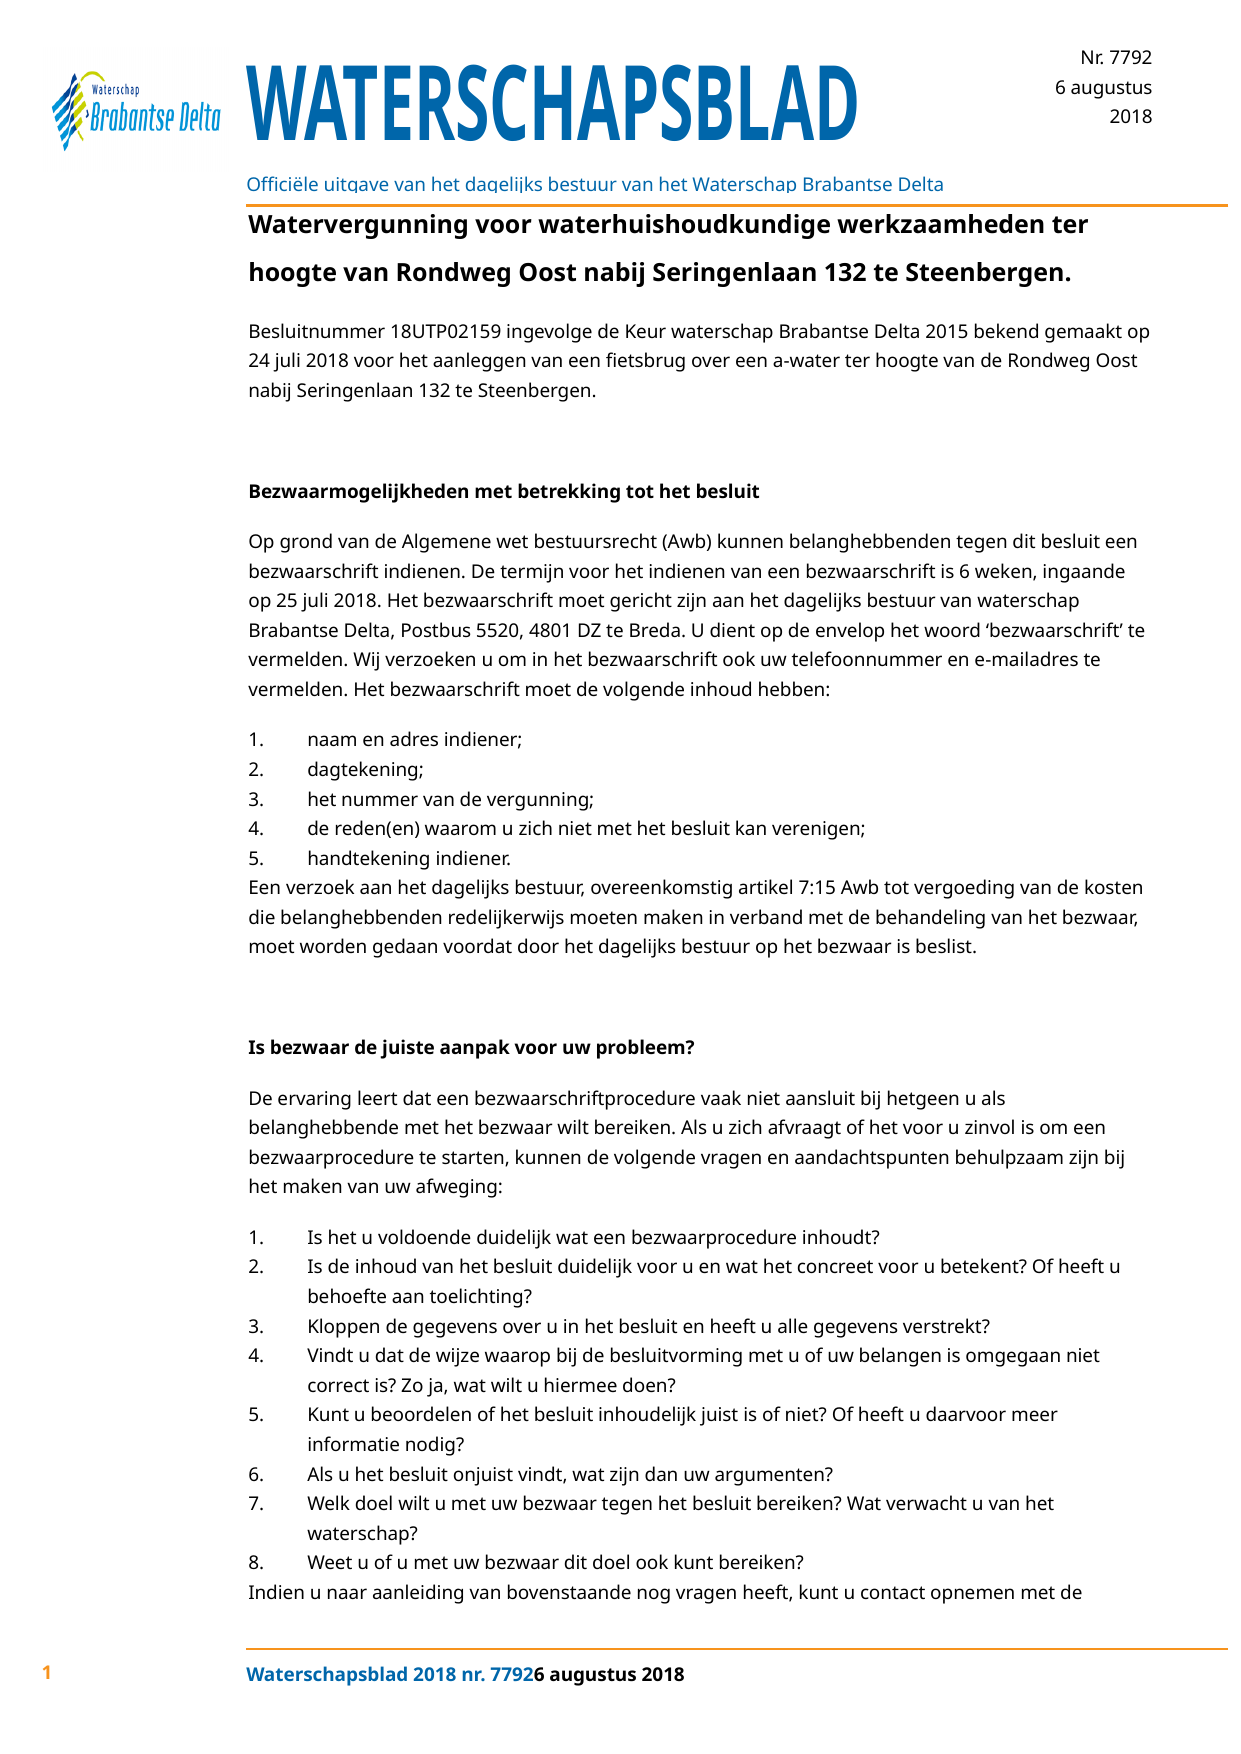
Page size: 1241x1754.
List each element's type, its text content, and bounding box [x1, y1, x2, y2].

list handtekening indiener. [248, 845, 1152, 871]
list Weet u of u met uw bezwaar dit doel ook kunt bereiken? [248, 1549, 1152, 1575]
text Besluitnummer 18UTP02159 ingevolge de Keur waterschap Brabantse Delta 2015 bekend gemaakt op 24 juli 2018 voor het aanleggen van een fietsbrug over een a-water ter hoogte van de Rondweg Oost nabij Seringenlaan 132 te Steenbergen. [248, 318, 1152, 403]
list Als u het besluit onjuist vindt, wat zijn dan uw argumenten? [248, 1461, 1152, 1487]
list Kloppen de gegevens over u in het besluit en heeft u alle gegevens verstrekt? [248, 1313, 1152, 1339]
list Is de inhoud van het besluit duidelijk voor u en wat het concreet voor u betekent? Of heeft u behoefte aan toelichting? [248, 1254, 1152, 1309]
text Watervergunning voor waterhuishoudkundige werkzaamheden ter hoogte van Rondweg Oost nabij Seringenlaan 132 te Steenbergen. [248, 207, 1152, 288]
list het nummer van de vergunning; [248, 786, 1152, 812]
list dagtekening; [248, 756, 1152, 782]
text Een verzoek aan het dagelijks bestuur, overeenkomstig artikel 7:15 Awb tot vergoeding van de kosten die belanghebbenden redelijkerwijs moeten maken in verband met de behandeling van het bezwaar, moet worden gedaan voordat door het dagelijks bestuur op het bezwaar is beslist. [248, 874, 1152, 959]
list naam en adres indiener; [248, 727, 1152, 752]
text Op grond van de Algemene wet bestuursrecht (Awb) kunnen belanghebbenden tegen dit besluit een bezwaarschrift indienen. De termijn voor het indienen van een bezwaarschrift is 6 weken, ingaande op 25 juli 2018. Het bezwaarschrift moet gericht zijn aan het dagelijks bestuur van waterschap Brabantse Delta, Postbus 5520, 4801 DZ te Breda. U dient op de envelop het woord ‘bezwaarschrift’ te vermelden. Wij verzoeken u om in het bezwaarschrift ook uw telefoonnummer en e‑mailadres te vermelden. Het bezwaarschrift moet de volgende inhoud hebben: [248, 528, 1152, 702]
list Kunt u beoordelen of het besluit inhoudelijk juist is of niet? Of heeft u daarvoor meer informatie nodig? [248, 1402, 1152, 1457]
picture [41, 47, 231, 172]
list de reden(en) waarom u zich niet met het besluit kan verenigen; [248, 815, 1152, 841]
list Vindt u dat de wijze waarop bij de besluitvorming met u of uw belangen is omgegaan niet correct is? Zo ja, wat wilt u hiermee doen? [248, 1342, 1152, 1398]
text Bezwaarmogelijkheden met betrekking tot het besluit [248, 478, 1152, 504]
list Is het u voldoende duidelijk wat een bezwaarprocedure inhoudt? [248, 1224, 1152, 1250]
text Indien u naar aanleiding van bovenstaande nog vragen heeft, kunt u contact opnemen met de [248, 1579, 1152, 1605]
text Is bezwaar de juiste aanpak voor uw probleem? [248, 1034, 1152, 1060]
text De ervaring leert dat een bezwaarschriftprocedure vaak niet aansluit bij hetgeen u als belanghebbende met het bezwaar wilt bereiken. Als u zich afvraagt of het voor u zinvol is om een bezwaarprocedure te starten, kunnen de volgende vragen en aandachtspunten behulpzaam zijn bij het maken van uw afweging: [248, 1085, 1152, 1199]
list Welk doel wilt u met uw bezwaar tegen het besluit bereiken? Wat verwacht u van het waterschap? [248, 1490, 1152, 1546]
